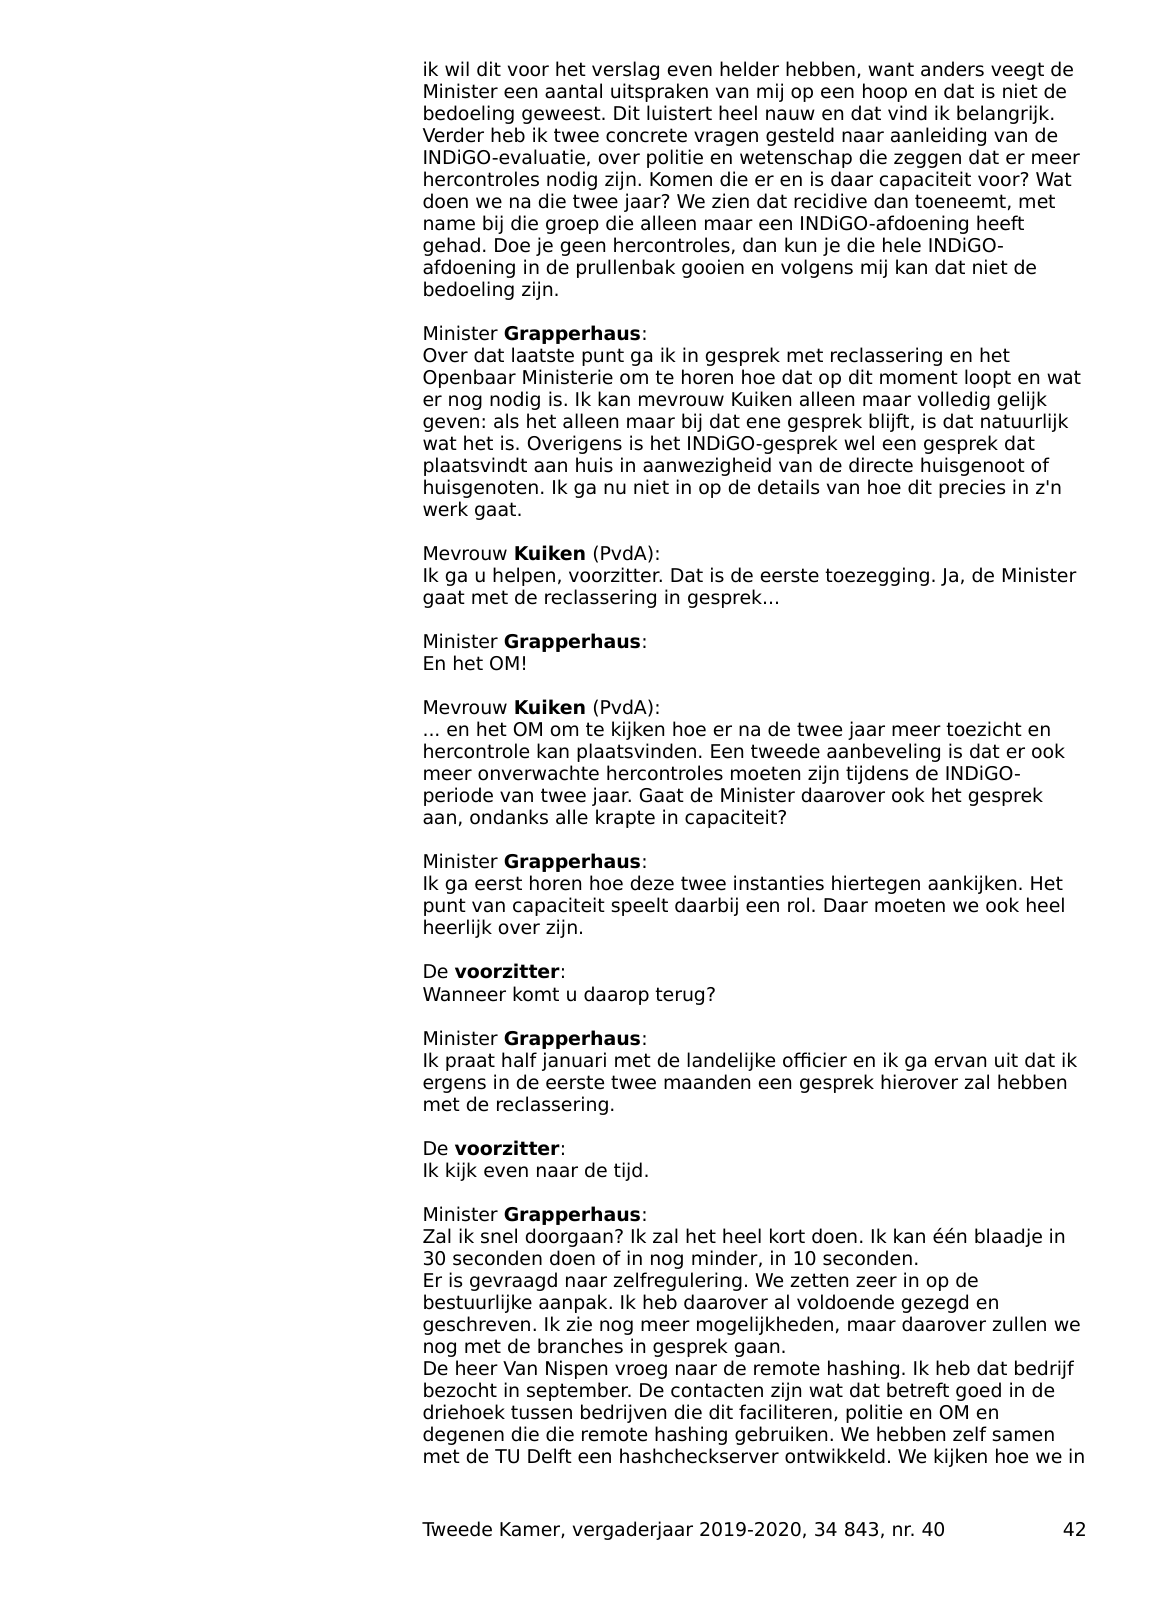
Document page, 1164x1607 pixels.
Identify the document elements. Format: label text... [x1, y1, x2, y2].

text Zal ik snel doorgaan? Ik zal het heel kort doen. Ik kan één blaadje in 30 seconden doen of in nog minder, in 10 seconden. [422, 1226, 1087, 1270]
text Minister Grapperhaus: [422, 1204, 1087, 1226]
text Verder heb ik twee concrete vragen gesteld naar aanleiding van de INDiGO-evaluatie, over politie en wetenschap die zeggen dat er meer hercontroles nodig zijn. Komen die er en is daar capaciteit voor? Wat doen we na die twee jaar? We zien dat recidive dan toeneemt, met name bij die groep die alleen maar een INDiGO-afdoening heeft gehad. Doe je geen hercontroles, dan kun je die hele INDiGO-afdoening in de prullenbak gooien en volgens mij kan dat niet de bedoeling zijn. [422, 125, 1087, 301]
text Wanneer komt u daarop terug? [422, 983, 1087, 1005]
text Mevrouw Kuiken (PvdA): [422, 697, 1087, 719]
text De voorzitter: [422, 961, 1087, 983]
text Over dat laatste punt ga ik in gesprek met reclassering en het Openbaar Ministerie om te horen hoe dat op dit moment loopt en wat er nog nodig is. Ik kan mevrouw Kuiken alleen maar volledig gelijk geven: als het alleen maar bij dat ene gesprek blijft, is dat natuurlijk wat het is. Overigens is het INDiGO-gesprek wel een gesprek dat plaatsvindt aan huis in aanwezigheid van de directe huisgenoot of huisgenoten. Ik ga nu niet in op de details van hoe dit precies in z'n werk gaat. [422, 345, 1087, 521]
text Ik kijk even naar de tijd. [422, 1160, 1087, 1182]
text Minister Grapperhaus: [422, 851, 1087, 873]
text ik wil dit voor het verslag even helder hebben, want anders veegt de Minister een aantal uitspraken van mij op een hoop en dat is niet de bedoeling geweest. Dit luistert heel nauw en dat vind ik belangrijk. [422, 59, 1087, 125]
text Er is gevraagd naar zelfregulering. We zetten zeer in op de bestuurlijke aanpak. Ik heb daarover al voldoende gezegd en geschreven. Ik zie nog meer mogelijkheden, maar daarover zullen we nog met de branches in gesprek gaan. [422, 1270, 1087, 1358]
text Ik praat half januari met de landelijke officier en ik ga ervan uit dat ik ergens in de eerste twee maanden een gesprek hierover zal hebben met de reclassering. [422, 1049, 1087, 1116]
text ... en het OM om te kijken hoe er na de twee jaar meer toezicht en hercontrole kan plaatsvinden. Een tweede aanbeveling is dat er ook meer onverwachte hercontroles moeten zijn tijdens de INDiGO-periode van twee jaar. Gaat de Minister daarover ook het gesprek aan, ondanks alle krapte in capaciteit? [422, 719, 1087, 829]
text De voorzitter: [422, 1138, 1087, 1160]
text De heer Van Nispen vroeg naar de remote hashing. Ik heb dat bedrijf bezocht in september. De contacten zijn wat dat betreft goed in de driehoek tussen bedrijven die dit faciliteren, politie en OM en degenen die die remote hashing gebruiken. We hebben zelf samen met de TU Delft een hashcheckserver ontwikkeld. We kijken hoe we in [422, 1358, 1087, 1468]
text En het OM! [422, 653, 1087, 675]
text Minister Grapperhaus: [422, 323, 1087, 345]
text Ik ga eerst horen hoe deze twee instanties hiertegen aankijken. Het punt van capaciteit speelt daarbij een rol. Daar moeten we ook heel heerlijk over zijn. [422, 873, 1087, 939]
text Ik ga u helpen, voorzitter. Dat is de eerste toezegging. Ja, de Minister gaat met de reclassering in gesprek... [422, 565, 1087, 609]
text Minister Grapperhaus: [422, 1028, 1087, 1049]
text Mevrouw Kuiken (PvdA): [422, 543, 1087, 565]
text Minister Grapperhaus: [422, 631, 1087, 653]
